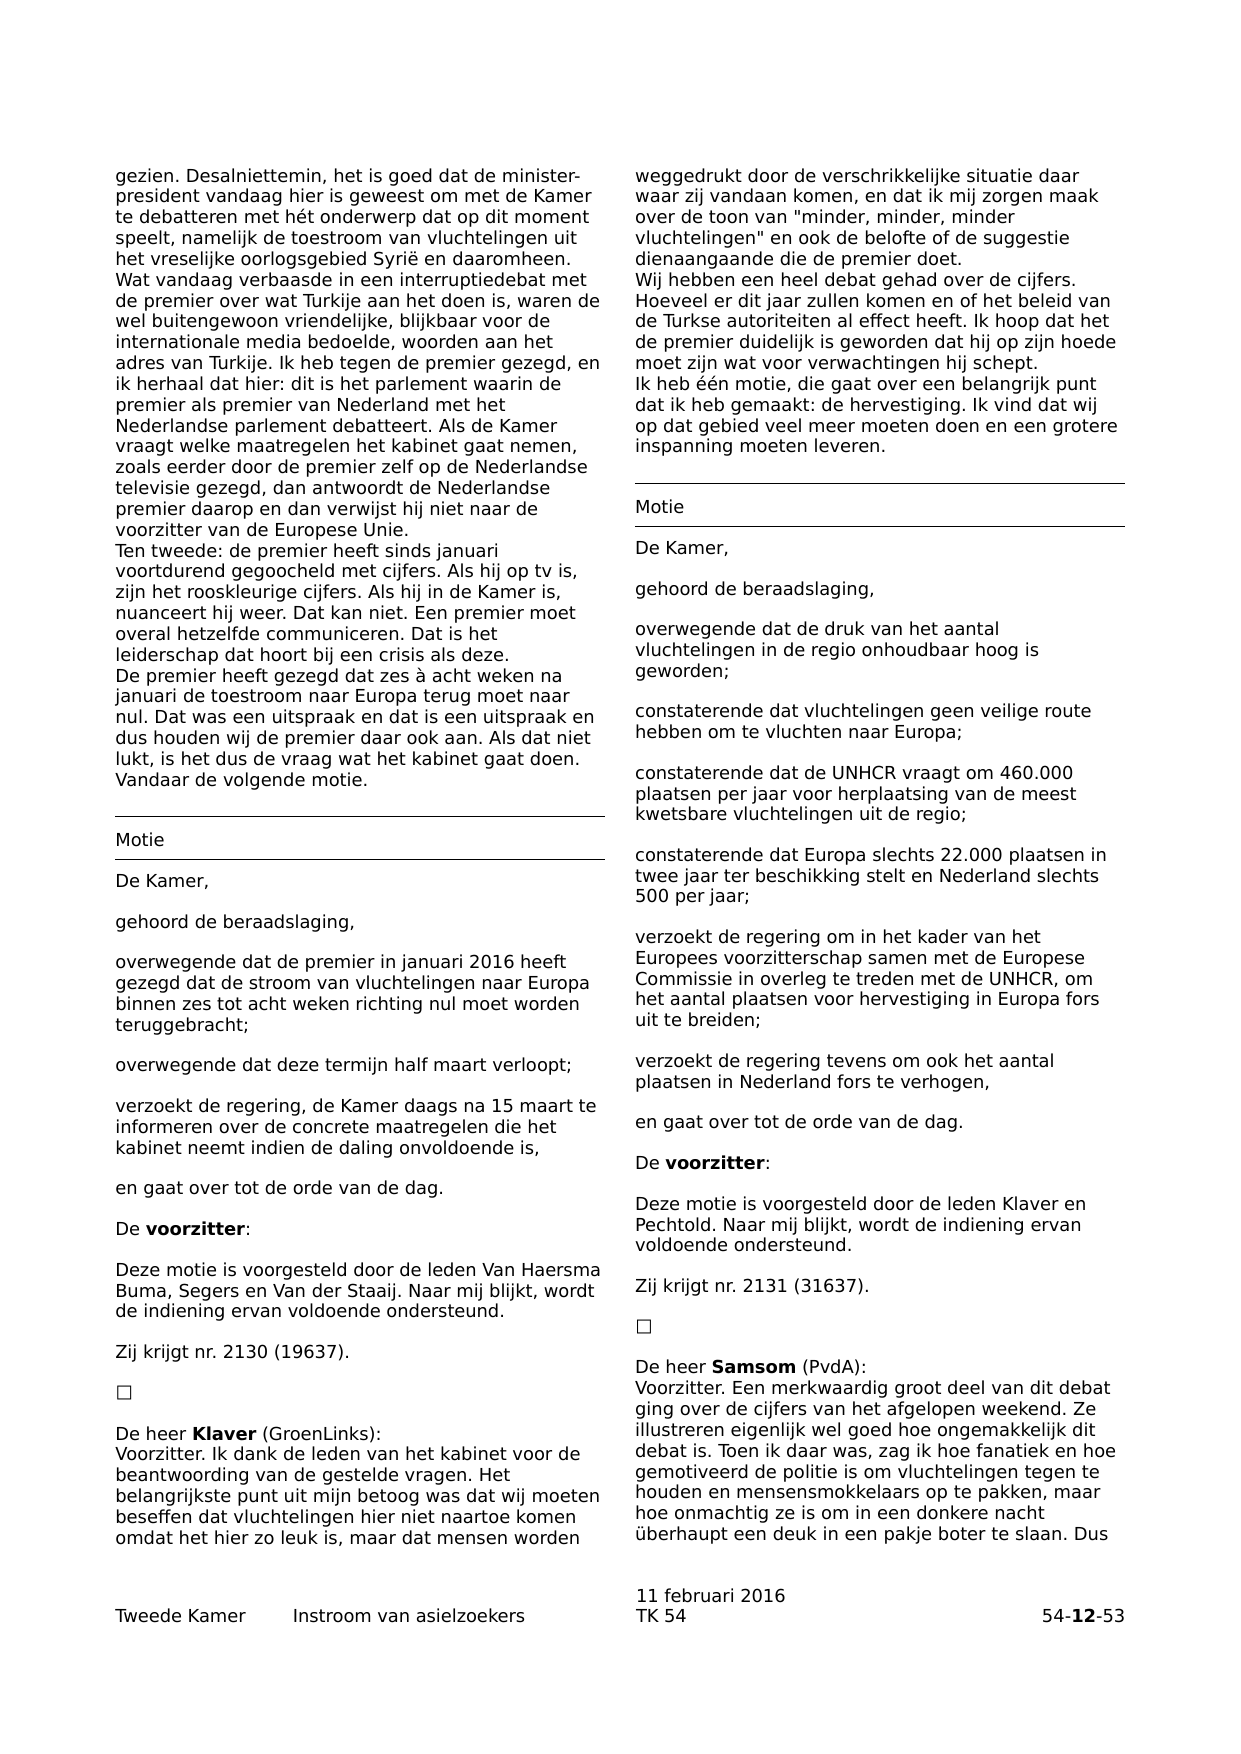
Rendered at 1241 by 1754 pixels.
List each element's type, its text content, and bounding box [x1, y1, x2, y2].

text overwegende dat de premier in januari 2016 heeft gezegd dat de stroom van vluchtelingen naar Europa binnen zes tot acht weken richting nul moet worden teruggebracht; [115, 952, 605, 1035]
text overwegende dat de druk van het aantal vluchtelingen in de regio onhoudbaar hoog is geworden; [635, 619, 1125, 681]
text Zij krijgt nr. 2131 (31637). [635, 1276, 1125, 1297]
text De voorzitter: [115, 1219, 605, 1240]
text De Kamer, [115, 871, 605, 892]
text weggedrukt door de verschrikkelijke situatie daar waar zij vandaan komen, en dat ik mij zorgen maak over de toon van "minder, minder, minder vluchtelingen" en ook de belofte of de suggestie dienaangaande die de premier doet. [635, 165, 1125, 269]
text verzoekt de regering tevens om ook het aantal plaatsen in Nederland fors te verhogen, [635, 1051, 1125, 1092]
text Motie [115, 830, 605, 851]
text gehoord de beraadslaging, [635, 578, 1125, 599]
text verzoekt de regering om in het kader van het Europees voorzitterschap samen met de Europese Commissie in overleg te treden met de UNHCR, om het aantal plaatsen voor hervestiging in Europa fors uit te breiden; [635, 927, 1125, 1031]
text Ik heb één motie, die gaat over een belangrijk punt dat ik heb gemaakt: de hervestiging. Ik vind dat wij op dat gebied veel meer moeten doen en een grotere inspanning moeten leveren. [635, 374, 1125, 457]
text De heer Klaver (GroenLinks): [115, 1423, 605, 1444]
text Motie [635, 497, 1125, 518]
text constaterende dat Europa slechts 22.000 plaatsen in twee jaar ter beschikking stelt en Nederland slechts 500 per jaar; [635, 845, 1125, 907]
text gezien. Desalniettemin, het is goed dat de minister-president vandaag hier is geweest om met de Kamer te debatteren met hét onderwerp dat op dit moment speelt, namelijk de toestroom van vluchtelingen uit het vreselijke oorlogsgebied Syrië en daaromheen. [115, 165, 605, 269]
text en gaat over tot de orde van de dag. [635, 1112, 1125, 1133]
text overwegende dat deze termijn half maart verloopt; [115, 1055, 605, 1076]
text Zij krijgt nr. 2130 (19637). [115, 1342, 605, 1363]
text verzoekt de regering, de Kamer daags na 15 maart te informeren over de concrete maatregelen die het kabinet neemt indien de daling onvoldoende is, [115, 1096, 605, 1158]
text Deze motie is voorgesteld door de leden Klaver en Pechtold. Naar mij blijkt, wordt de indiening ervan voldoende ondersteund. [635, 1194, 1125, 1256]
text De Kamer, [635, 538, 1125, 558]
text De premier heeft gezegd dat zes à acht weken na januari de toestroom naar Europa terug moet naar nul. Dat was een uitspraak en dat is een uitspraak en dus houden wij de premier daar ook aan. Als dat niet lukt, is het dus de vraag wat het kabinet gaat doen. Vandaar de volgende motie. [115, 665, 605, 790]
text Ten tweede: de premier heeft sinds januari voortdurend gegoocheld met cijfers. Als hij op tv is, zijn het rooskleurige cijfers. Als hij in de Kamer is, nuanceert hij weer. Dat kan niet. Een premier moet overal hetzelfde communiceren. Dat is het leiderschap dat hoort bij een crisis als deze. [115, 540, 605, 665]
text ⬜ [115, 1383, 605, 1403]
text gehoord de beraadslaging, [115, 912, 605, 932]
text Wij hebben een heel debat gehad over de cijfers. Hoeveel er dit jaar zullen komen en of het beleid van de Turkse autoriteiten al effect heeft. Ik hoop dat het de premier duidelijk is geworden dat hij op zijn hoede moet zijn wat voor verwachtingen hij schept. [635, 269, 1125, 374]
text De voorzitter: [635, 1153, 1125, 1174]
text constaterende dat vluchtelingen geen veilige route hebben om te vluchten naar Europa; [635, 701, 1125, 743]
text Voorzitter. Een merkwaardig groot deel van dit debat ging over de cijfers van het afgelopen weekend. Ze illustreren eigenlijk wel goed hoe ongemakkelijk dit debat is. Toen ik daar was, zag ik hoe fanatiek en hoe gemotiveerd de politie is om vluchtelingen tegen te houden en mensensmokkelaars op te pakken, maar hoe onmachtig ze is om in een donkere nacht überhaupt een deuk in een pakje boter te slaan. Dus [635, 1378, 1125, 1545]
text ⬜ [635, 1317, 1125, 1337]
text en gaat over tot de orde van de dag. [115, 1178, 605, 1199]
text De heer Samsom (PvdA): [635, 1357, 1125, 1378]
text Voorzitter. Ik dank de leden van het kabinet voor de beantwoording van de gestelde vragen. Het belangrijkste punt uit mijn betoog was dat wij moeten beseffen dat vluchtelingen hier niet naartoe komen omdat het hier zo leuk is, maar dat mensen worden [115, 1444, 605, 1548]
text constaterende dat de UNHCR vraagt om 460.000 plaatsen per jaar voor herplaatsing van de meest kwetsbare vluchtelingen uit de regio; [635, 763, 1125, 825]
text Wat vandaag verbaasde in een interruptiedebat met de premier over wat Turkije aan het doen is, waren de wel buitengewoon vriendelijke, blijkbaar voor de internationale media bedoelde, woorden aan het adres van Turkije. Ik heb tegen de premier gezegd, en ik herhaal dat hier: dit is het parlement waarin de premier als premier van Nederland met het Nederlandse parlement debatteert. Als de Kamer vraagt welke maatregelen het kabinet gaat nemen, zoals eerder door de premier zelf op de Nederlandse televisie gezegd, dan antwoordt de Nederlandse premier daarop en dan verwijst hij niet naar de voorzitter van de Europese Unie. [115, 269, 605, 540]
text Deze motie is voorgesteld door de leden Van Haersma Buma, Segers en Van der Staaij. Naar mij blijkt, wordt de indiening ervan voldoende ondersteund. [115, 1260, 605, 1322]
